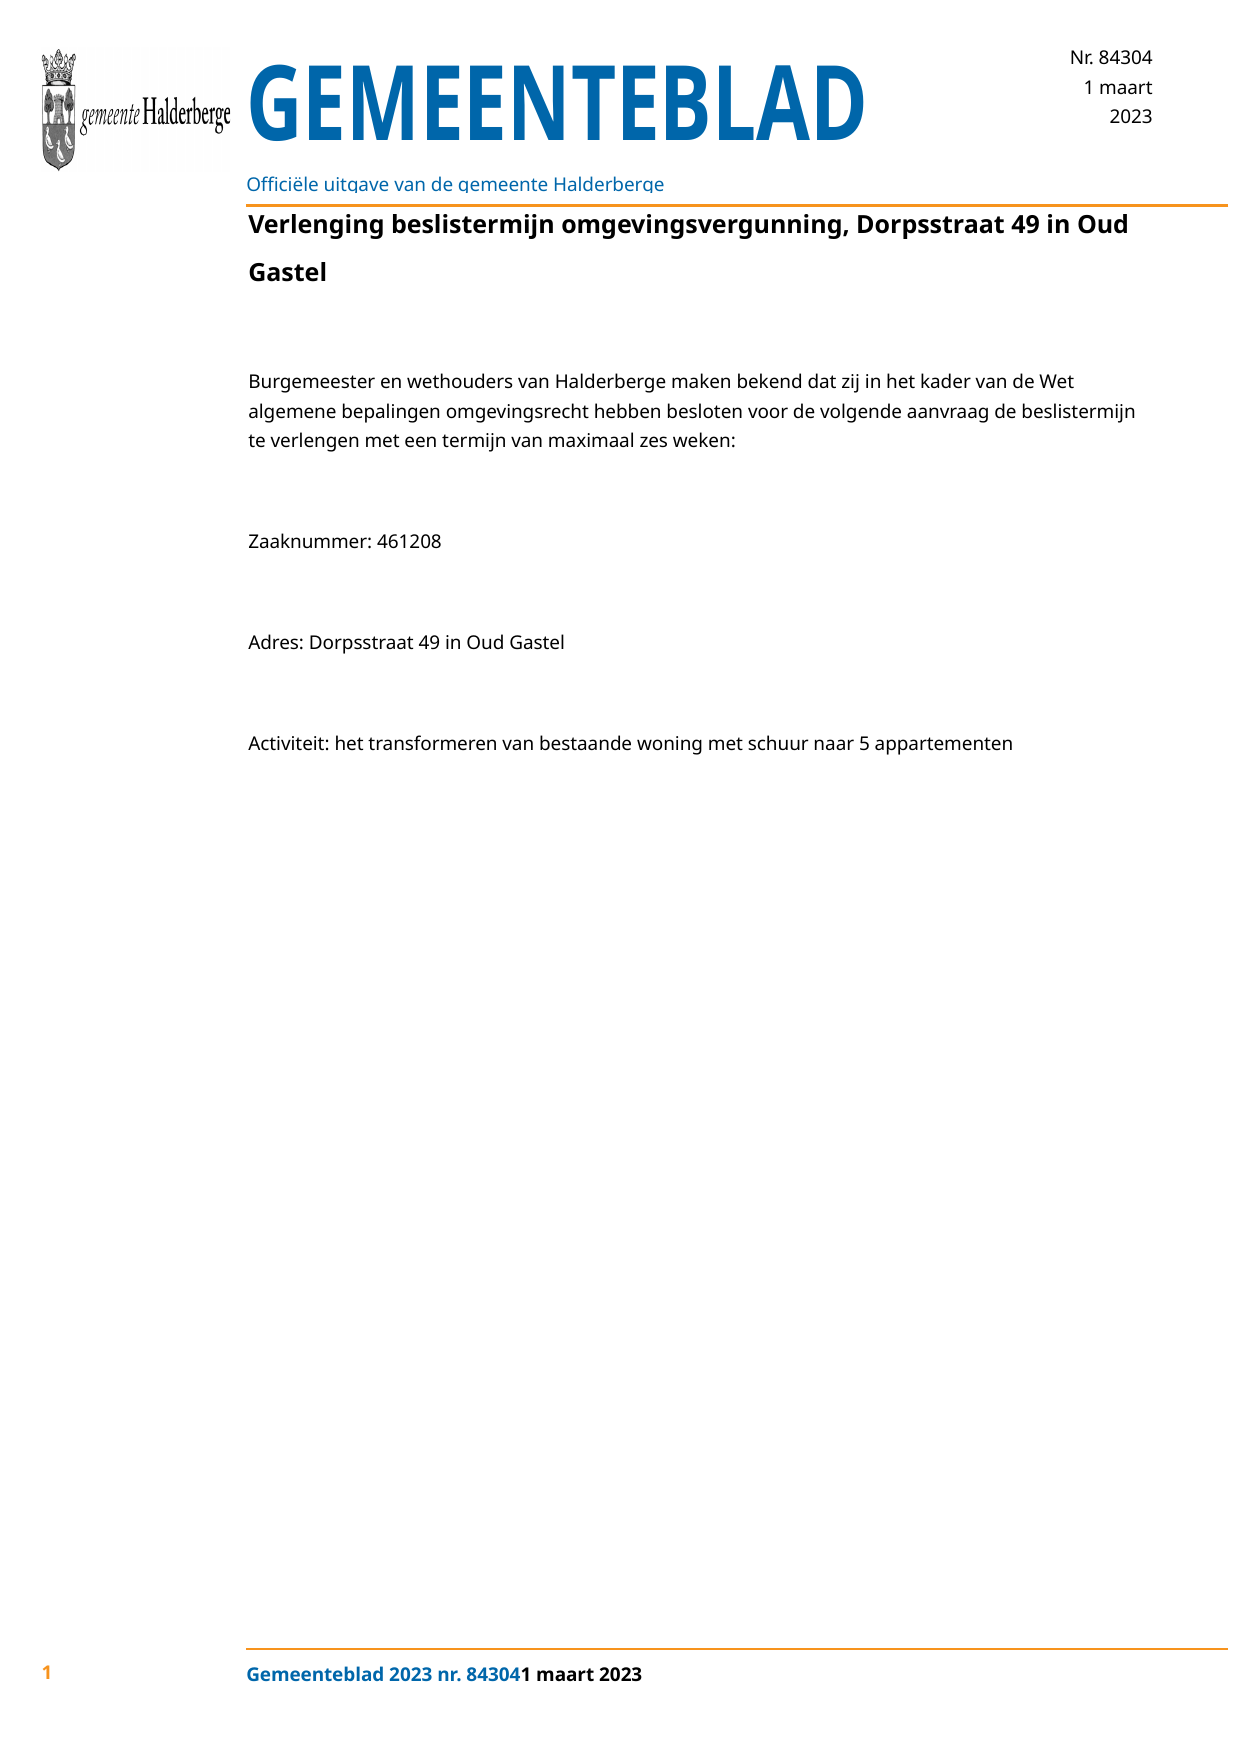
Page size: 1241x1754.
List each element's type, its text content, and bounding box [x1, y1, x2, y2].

text Burgemeester en wethouders van Halderberge maken bekend dat zij in het kader van de Wet algemene bepalingen omgevingsrecht hebben besloten voor de volgende aanvraag de beslistermijn te verlengen met een termijn van maximaal zes weken: [248, 368, 1152, 453]
text Verlenging beslistermijn omgevingsvergunning, Dorpsstraat 49 in Oud Gastel [248, 207, 1152, 288]
text Adres: Dorpsstraat 49 in Oud Gastel [248, 629, 1152, 655]
picture [41, 47, 231, 172]
text Zaaknummer: 461208 [248, 528, 1152, 554]
text Activiteit: het transformeren van bestaande woning met schuur naar 5 appartementen [248, 730, 1152, 756]
